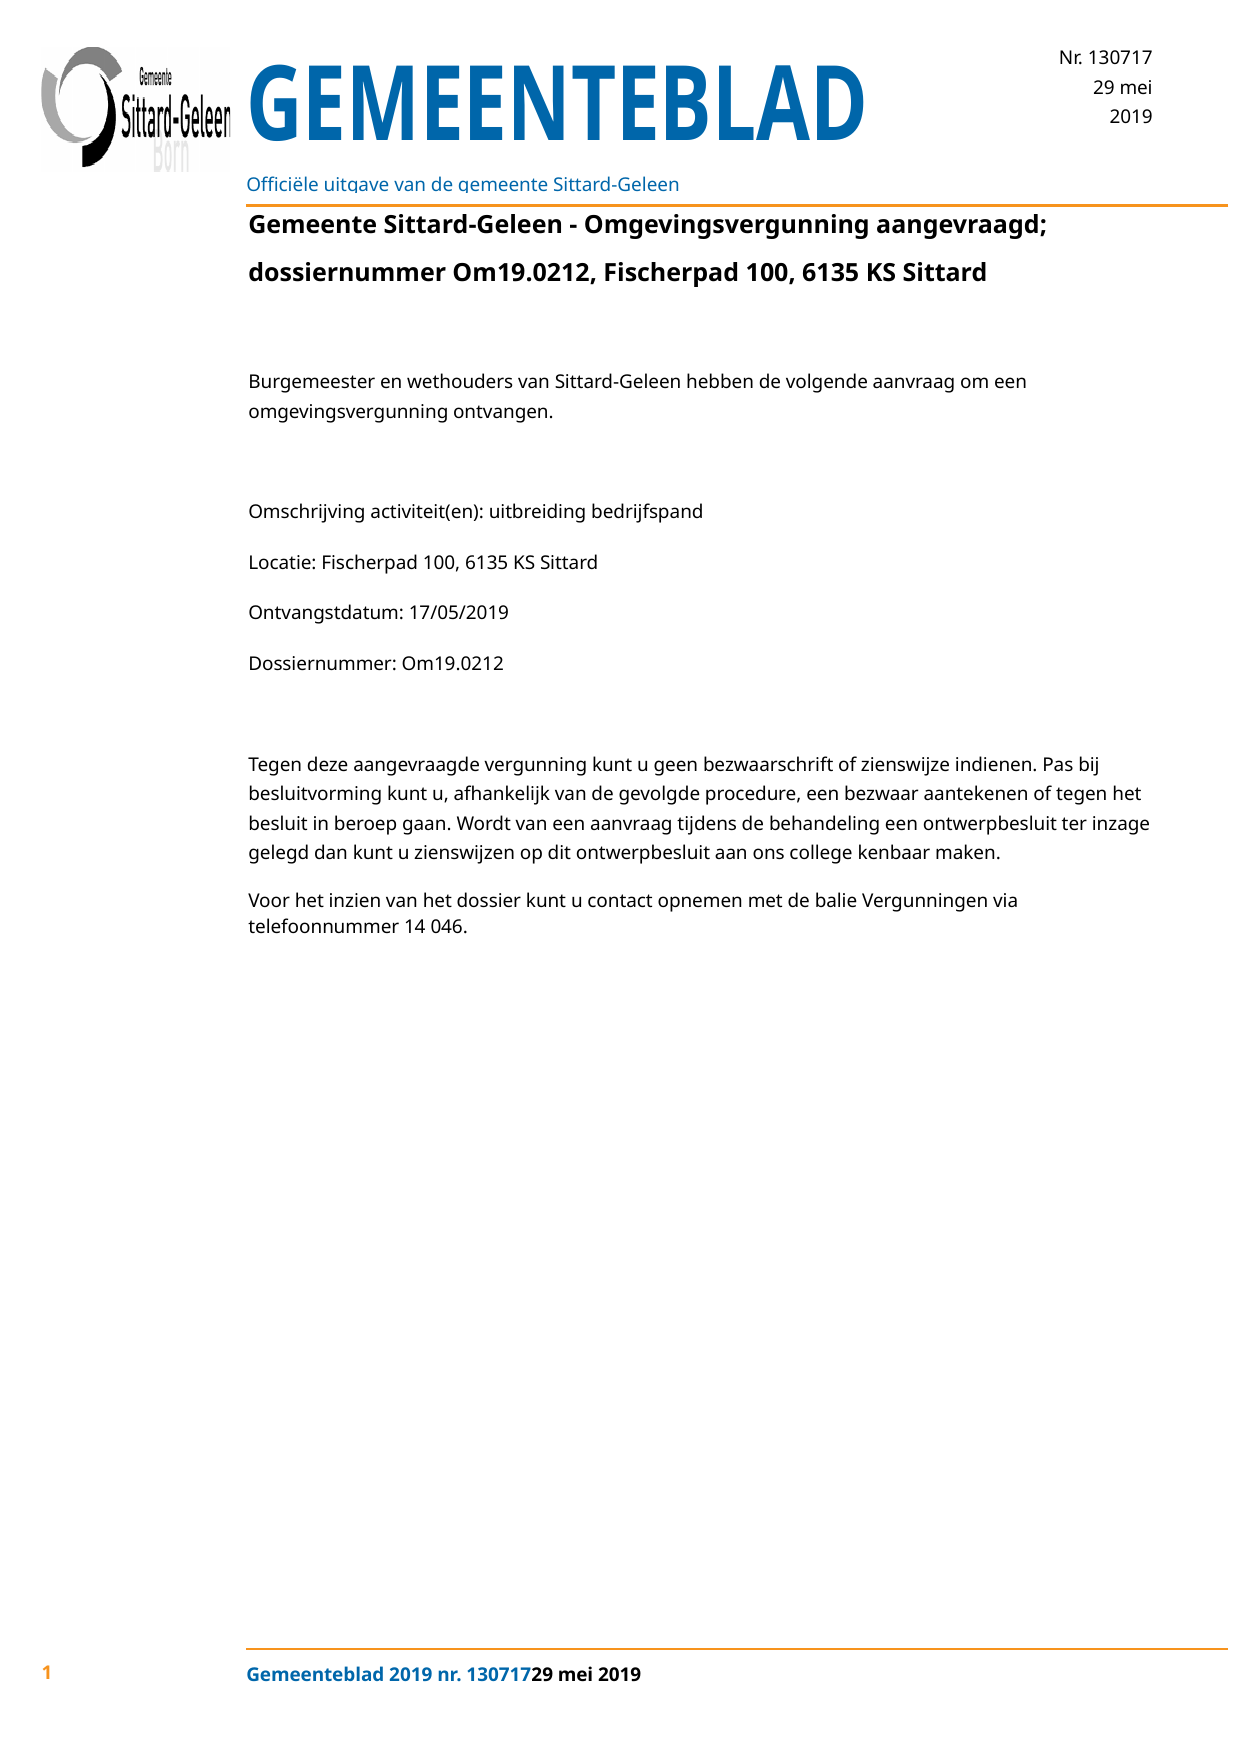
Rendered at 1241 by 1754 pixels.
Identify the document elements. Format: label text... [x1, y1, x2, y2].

picture [41, 47, 231, 172]
text Burgemeester en wethouders van Sittard-Geleen hebben de volgende aanvraag om een omgevingsvergunning ontvangen. [248, 368, 1152, 424]
text Locatie: Fischerpad 100, 6135 KS Sittard [248, 549, 1152, 575]
text Voor het inzien van het dossier kunt u contact opnemen met de balie Vergunningen via telefoonnummer 14 046. [248, 887, 1152, 939]
text Ontvangstdatum: 17/05/2019 [248, 599, 1152, 625]
text Omschrijving activiteit(en): uitbreiding bedrijfspand [248, 499, 1152, 524]
text Tegen deze aangevraagde vergunning kunt u geen bezwaarschrift of zienswijze indienen. Pas bij besluitvorming kunt u, afhankelijk van de gevolgde procedure, een bezwaar aantekenen of tegen het besluit in beroep gaan. Wordt van een aanvraag tijdens de behandeling een ontwerpbesluit ter inzage gelegd dan kunt u zienswijzen op dit ontwerpbesluit aan ons college kenbaar maken. [248, 751, 1152, 865]
text Gemeente Sittard-Geleen - Omgevingsvergunning aangevraagd; dossiernummer Om19.0212, Fischerpad 100, 6135 KS Sittard [248, 207, 1152, 288]
text Dossiernummer: Om19.0212 [248, 650, 1152, 676]
